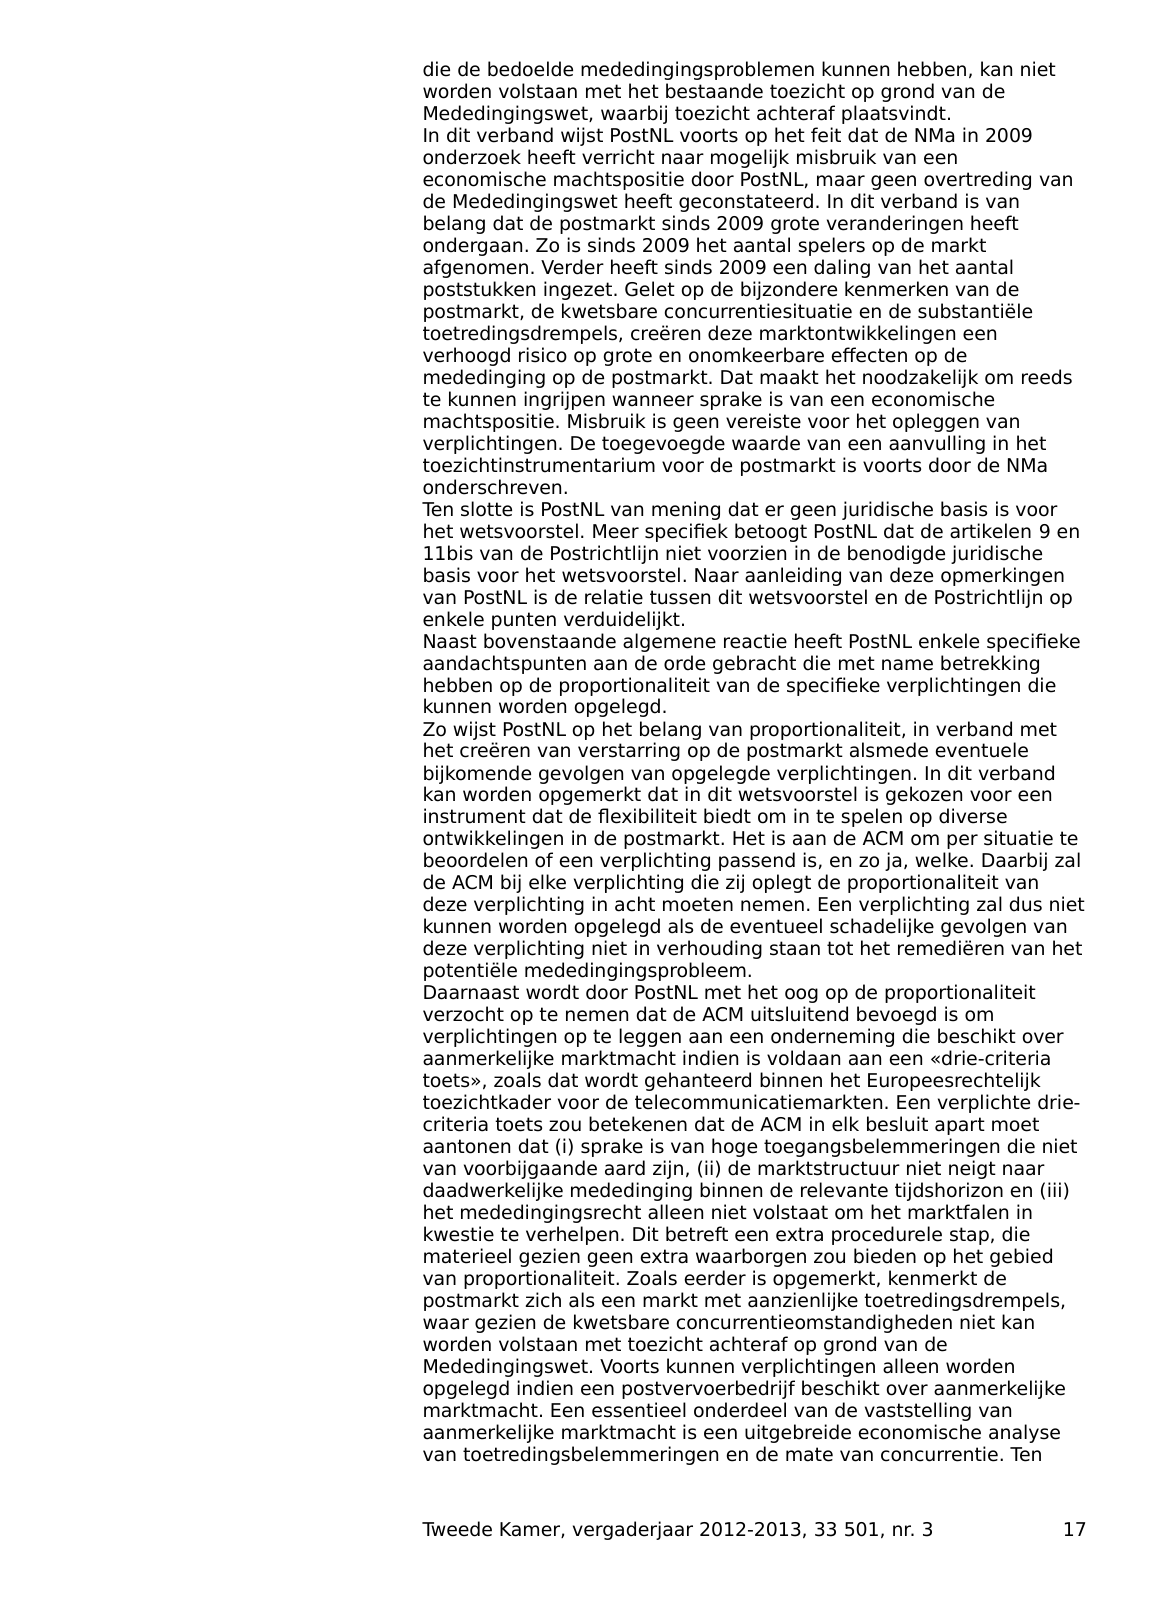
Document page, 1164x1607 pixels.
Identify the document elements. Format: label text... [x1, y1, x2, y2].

text In dit verband wijst PostNL voorts op het feit dat de NMa in 2009 onderzoek heeft verricht naar mogelijk misbruik van een economische machtspositie door PostNL, maar geen overtreding van de Mededingingswet heeft geconstateerd. In dit verband is van belang dat de postmarkt sinds 2009 grote veranderingen heeft ondergaan. Zo is sinds 2009 het aantal spelers op de markt afgenomen. Verder heeft sinds 2009 een daling van het aantal poststukken ingezet. Gelet op de bijzondere kenmerken van de postmarkt, de kwetsbare concurrentiesituatie en de substantiële toetredingsdrempels, creëren deze marktontwikkelingen een verhoogd risico op grote en onomkeerbare effecten op de mededinging op de postmarkt. Dat maakt het noodzakelijk om reeds te kunnen ingrijpen wanneer sprake is van een economische machtspositie. Misbruik is geen vereiste voor het opleggen van verplichtingen. De toegevoegde waarde van een aanvulling in het toezichtinstrumentarium voor de postmarkt is voorts door de NMa onderschreven. [422, 125, 1087, 499]
text Ten slotte is PostNL van mening dat er geen juridische basis is voor het wetsvoorstel. Meer specifiek betoogt PostNL dat de artikelen 9 en 11bis van de Postrichtlijn niet voorzien in de benodigde juridische basis voor het wetsvoorstel. Naar aanleiding van deze opmerkingen van PostNL is de relatie tussen dit wetsvoorstel en de Postrichtlijn op enkele punten verduidelijkt. [422, 499, 1087, 631]
text Zo wijst PostNL op het belang van proportionaliteit, in verband met het creëren van verstarring op de postmarkt alsmede eventuele bijkomende gevolgen van opgelegde verplichtingen. In dit verband kan worden opgemerkt dat in dit wetsvoorstel is gekozen voor een instrument dat de flexibiliteit biedt om in te spelen op diverse ontwikkelingen in de postmarkt. Het is aan de ACM om per situatie te beoordelen of een verplichting passend is, en zo ja, welke. Daarbij zal de ACM bij elke verplichting die zij oplegt de proportionaliteit van deze verplichting in acht moeten nemen. Een verplichting zal dus niet kunnen worden opgelegd als de eventueel schadelijke gevolgen van deze verplichting niet in verhouding staan tot het remediëren van het potentiële mededingingsprobleem. [422, 718, 1087, 982]
text Daarnaast wordt door PostNL met het oog op de proportionaliteit verzocht op te nemen dat de ACM uitsluitend bevoegd is om verplichtingen op te leggen aan een onderneming die beschikt over aanmerkelijke marktmacht indien is voldaan aan een «drie-criteria toets», zoals dat wordt gehanteerd binnen het Europeesrechtelijk toezichtkader voor de telecommunicatiemarkten. Een verplichte drie-criteria toets zou betekenen dat de ACM in elk besluit apart moet aantonen dat (i) sprake is van hoge toegangsbelemmeringen die niet van voorbijgaande aard zijn, (ii) de marktstructuur niet neigt naar daadwerkelijke mededinging binnen de relevante tijdshorizon en (iii) het mededingingsrecht alleen niet volstaat om het marktfalen in kwestie te verhelpen. Dit betreft een extra procedurele stap, die materieel gezien geen extra waarborgen zou bieden op het gebied van proportionaliteit. Zoals eerder is opgemerkt, kenmerkt de postmarkt zich als een markt met aanzienlijke toetredingsdrempels, waar gezien de kwetsbare concurrentieomstandigheden niet kan worden volstaan met toezicht achteraf op grond van de Mededingingswet. Voorts kunnen verplichtingen alleen worden opgelegd indien een postvervoerbedrijf beschikt over aanmerkelijke marktmacht. Een essentieel onderdeel van de vaststelling van aanmerkelijke marktmacht is een uitgebreide economische analyse van toetredingsbelemmeringen en de mate van concurrentie. Ten [422, 982, 1087, 1466]
text Naast bovenstaande algemene reactie heeft PostNL enkele specifieke aandachtspunten aan de orde gebracht die met name betrekking hebben op de proportionaliteit van de specifieke verplichtingen die kunnen worden opgelegd. [422, 631, 1087, 718]
text die de bedoelde mededingingsproblemen kunnen hebben, kan niet worden volstaan met het bestaande toezicht op grond van de Mededingingswet, waarbij toezicht achteraf plaatsvindt. [422, 59, 1087, 125]
